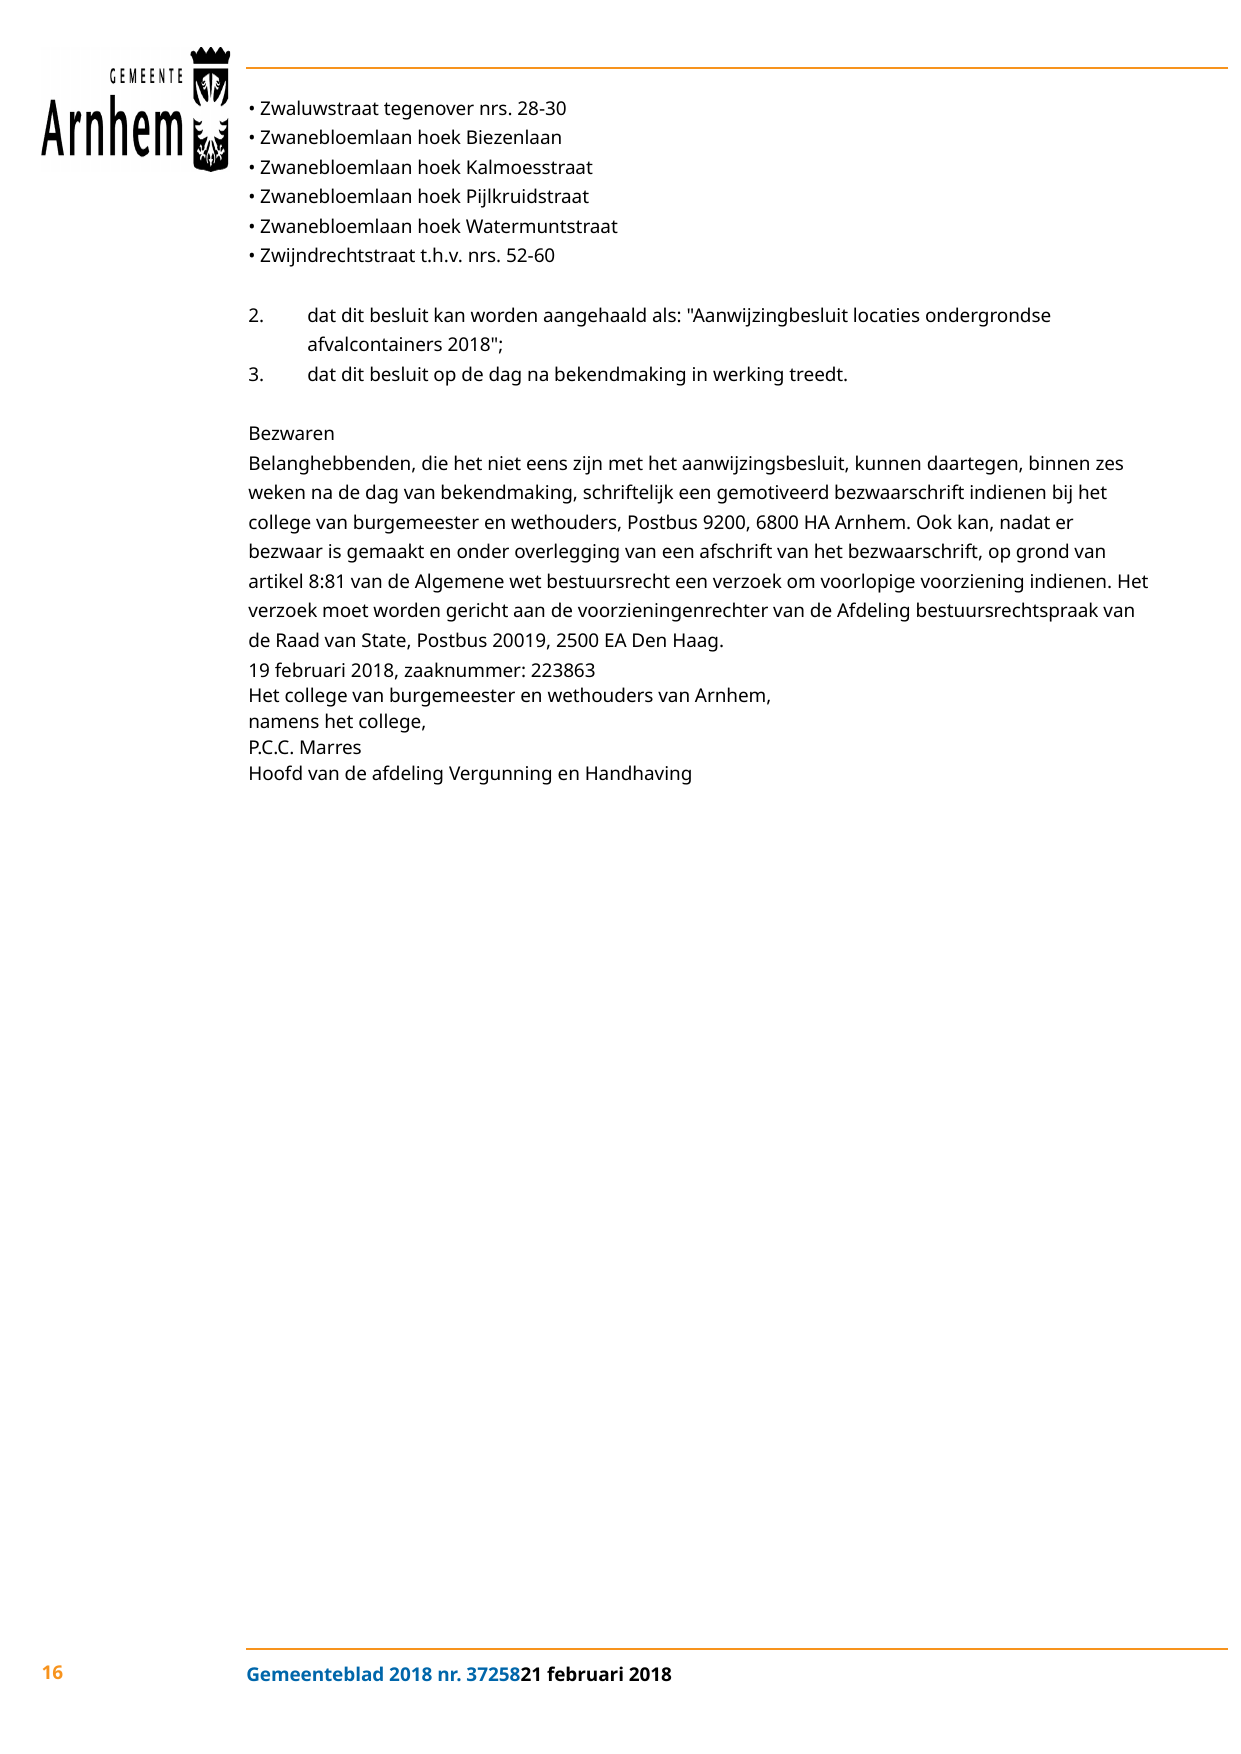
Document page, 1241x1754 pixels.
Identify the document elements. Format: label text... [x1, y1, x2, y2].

text • Zwanebloemlaan hoek Pijlkruidstraat [248, 183, 1152, 209]
text Het college van burgemeester en wethouders van Arnhem, [248, 683, 1152, 708]
text Belanghebbenden, die het niet eens zijn met het aanwijzingsbesluit, kunnen daartegen, binnen zes weken na de dag van bekendmaking, schriftelijk een gemotiveerd bezwaarschrift indienen bij het college van burgemeester en wethouders, Postbus 9200, 6800 HA Arnhem. Ook kan, nadat er bezwaar is gemaakt en onder overlegging van een afschrift van het bezwaarschrift, op grond van artikel 8:81 van de Algemene wet bestuursrecht een verzoek om voorlopige voorziening indienen. Het verzoek moet worden gericht aan de voorzieningenrechter van de Afdeling bestuursrechtspraak van de Raad van State, Postbus 20019, 2500 EA Den Haag. [248, 450, 1152, 653]
text • Zwijndrechtstraat t.h.v. nrs. 52-60 [248, 243, 1152, 268]
text • Zwanebloemlaan hoek Watermuntstraat [248, 213, 1152, 239]
text 19 februari 2018, zaaknummer: 223863 [248, 657, 1152, 683]
text • Zwanebloemlaan hoek Kalmoesstraat [248, 154, 1152, 180]
text P.C.C. Marres [248, 734, 1152, 760]
picture [41, 47, 231, 172]
text Hoofd van de afdeling Vergunning en Handhaving [248, 760, 1152, 786]
text • Zwanebloemlaan hoek Biezenlaan [248, 124, 1152, 150]
text namens het college, [248, 708, 1152, 734]
list dat dit besluit op de dag na bekendmaking in werking treedt. [248, 361, 1152, 387]
list dat dit besluit kan worden aangehaald als: "Aanwijzingbesluit locaties ondergrondse afvalcontainers 2018"; [248, 302, 1152, 357]
text • Zwaluwstraat tegenover nrs. 28-30 [248, 95, 1152, 121]
text Bezwaren [248, 420, 1152, 446]
